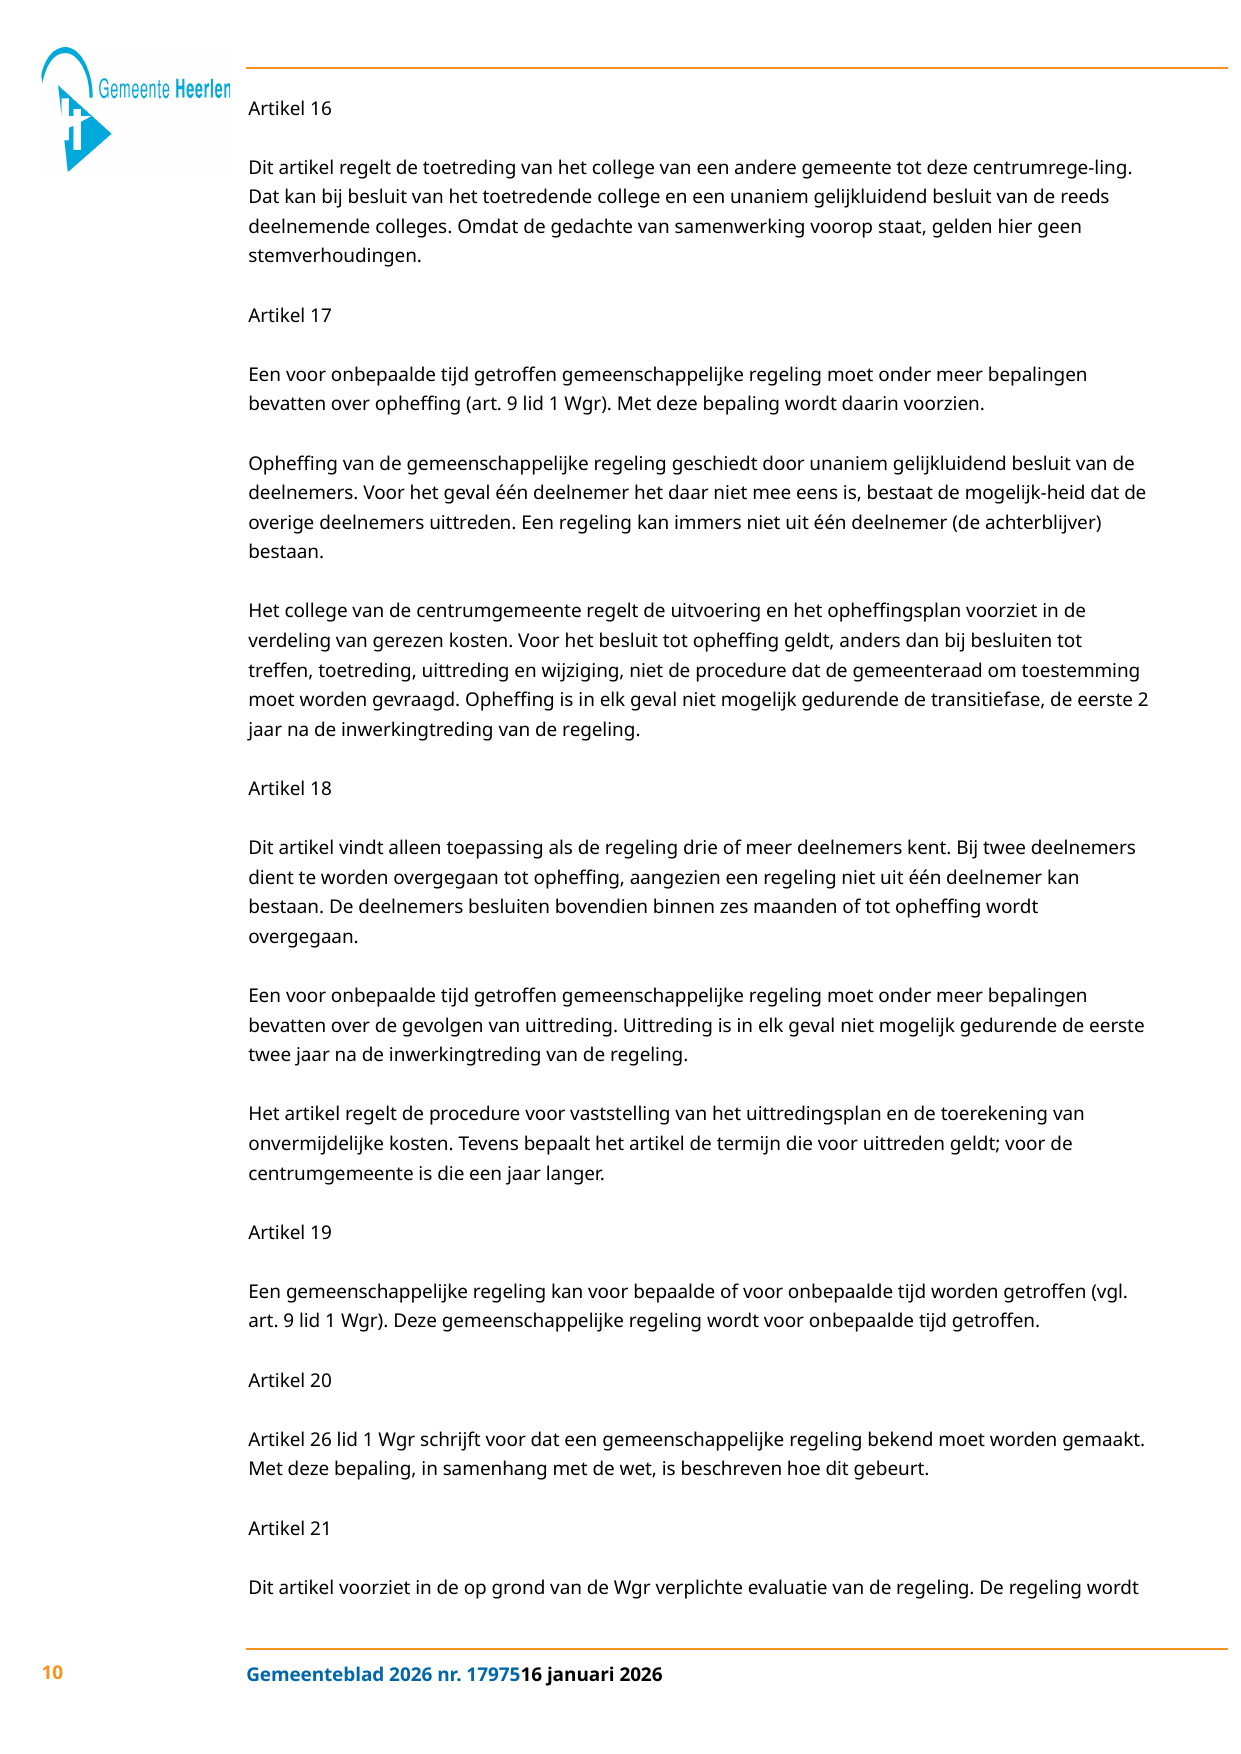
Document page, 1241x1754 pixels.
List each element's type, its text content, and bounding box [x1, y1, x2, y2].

text Artikel 26 lid 1 Wgr schrijft voor dat een gemeenschappelijke regeling bekend moet worden gemaakt. Met deze bepaling, in samenhang met de wet, is beschreven hoe dit gebeurt. [248, 1426, 1152, 1481]
picture [41, 47, 231, 172]
text Artikel 21 [248, 1515, 1152, 1541]
text Dit artikel vindt alleen toepassing als de regeling drie of meer deelnemers kent. Bij twee deelnemers dient te worden overgegaan tot opheffing, aangezien een regeling niet uit één deelnemer kan bestaan. De deelnemers besluiten bovendien binnen zes maanden of tot opheffing wordt overgegaan. [248, 834, 1152, 949]
text Een gemeenschappelijke regeling kan voor bepaalde of voor onbepaalde tijd worden getroffen (vgl. art. 9 lid 1 Wgr). Deze gemeenschappelijke regeling wordt voor onbepaalde tijd getroffen. [248, 1278, 1152, 1333]
text Het artikel regelt de procedure voor vaststelling van het uittredingsplan en de toerekening van onvermijdelijke kosten. Tevens bepaalt het artikel de termijn die voor uittreden geldt; voor de centrumgemeente is die een jaar langer. [248, 1101, 1152, 1186]
text Een voor onbepaalde tijd getroffen gemeenschappelijke regeling moet onder meer bepalingen bevatten over opheffing (art. 9 lid 1 Wgr). Met deze bepaling wordt daarin voorzien. [248, 361, 1152, 416]
text Artikel 18 [248, 775, 1152, 801]
text Artikel 20 [248, 1367, 1152, 1393]
text Een voor onbepaalde tijd getroffen gemeenschappelijke regeling moet onder meer bepalingen bevatten over de gevolgen van uittreding. Uittreding is in elk geval niet mogelijk gedurende de eerste twee jaar na de inwerkingtreding van de regeling. [248, 982, 1152, 1067]
text Dit artikel voorziet in de op grond van de Wgr verplichte evaluatie van de regeling. De regeling wordt [248, 1574, 1152, 1600]
text Artikel 19 [248, 1219, 1152, 1245]
text Het college van de centrumgemeente regelt de uitvoering en het opheffingsplan voorziet in de verdeling van gerezen kosten. Voor het besluit tot opheffing geldt, anders dan bij besluiten tot treffen, toetreding, uittreding en wijziging, niet de procedure dat de gemeenteraad om toestemming moet worden gevraagd. Opheffing is in elk geval niet mogelijk gedurende de transitiefase, de eerste 2 jaar na de inwerkingtreding van de regeling. [248, 598, 1152, 742]
text Opheffing van de gemeenschappelijke regeling geschiedt door unaniem gelijkluidend besluit van de deelnemers. Voor het geval één deelnemer het daar niet mee eens is, bestaat de mogelijk-heid dat de overige deelnemers uittreden. Een regeling kan immers niet uit één deelnemer (de achterblijver) bestaan. [248, 450, 1152, 564]
text Artikel 17 [248, 302, 1152, 328]
text Artikel 16 [248, 95, 1152, 121]
text Dit artikel regelt de toetreding van het college van een andere gemeente tot deze centrumrege-ling. Dat kan bij besluit van het toetredende college en een unaniem gelijkluidend besluit van de reeds deelnemende colleges. Omdat de gedachte van samenwerking voorop staat, gelden hier geen stemverhoudingen. [248, 154, 1152, 268]
picture [41, 47, 59, 70]
